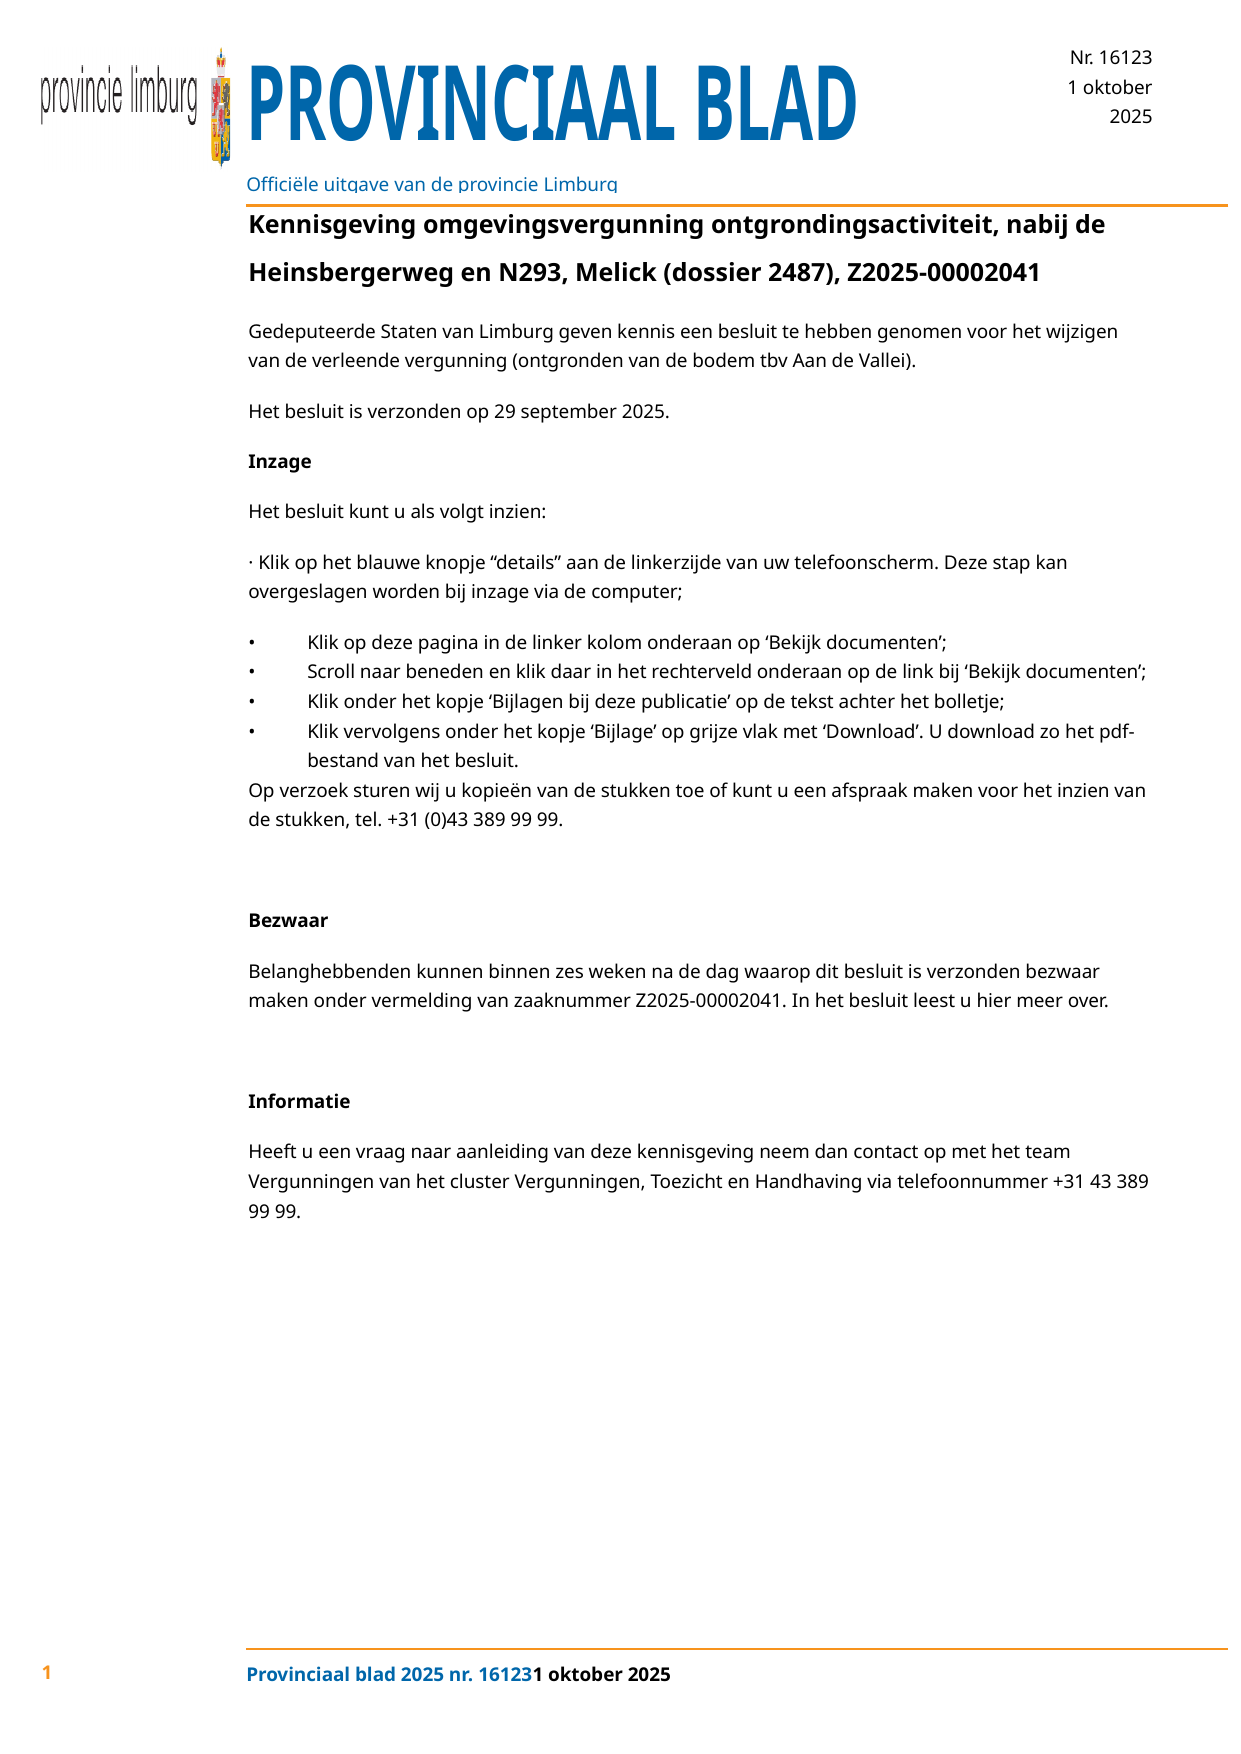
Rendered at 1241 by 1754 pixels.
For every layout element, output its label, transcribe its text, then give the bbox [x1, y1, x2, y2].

picture [41, 47, 231, 172]
text · Klik op het blauwe knopje “details” aan de linkerzijde van uw telefoonscherm. Deze stap kan overgeslagen worden bij inzage via de computer; [248, 549, 1152, 604]
text Bezwaar [248, 907, 1152, 933]
text Informatie [248, 1088, 1152, 1114]
text Belanghebbenden kunnen binnen zes weken na de dag waarop dit besluit is verzonden bezwaar maken onder vermelding van zaaknummer Z2025-00002041. In het besluit leest u hier meer over. [248, 958, 1152, 1013]
text Gedeputeerde Staten van Limburg geven kennis een besluit te hebben genomen voor het wijzigen van de verleende vergunning (ontgronden van de bodem tbv Aan de Vallei). [248, 318, 1152, 373]
list Klik onder het kopje ‘Bijlagen bij deze publicatie’ op de tekst achter het bolletje; [248, 688, 1152, 714]
list Scroll naar beneden en klik daar in het rechterveld onderaan op de link bij ‘Bekijk documenten’; [248, 659, 1152, 684]
text Het besluit kunt u als volgt inzien: [248, 499, 1152, 524]
text Inzage [248, 448, 1152, 474]
list Klik op deze pagina in de linker kolom onderaan op ‘Bekijk documenten’; [248, 629, 1152, 655]
text Kennisgeving omgevingsvergunning ontgrondingsactiviteit, nabij de Heinsbergerweg en N293, Melick (dossier 2487), Z2025-00002041 [248, 207, 1152, 288]
text Op verzoek sturen wij u kopieën van de stukken toe of kunt u een afspraak maken voor het inzien van de stukken, tel. +31 (0)43 389 99 99. [248, 777, 1152, 832]
text Het besluit is verzonden op 29 september 2025. [248, 398, 1152, 424]
text Heeft u een vraag naar aanleiding van deze kennisgeving neem dan contact op met het team Vergunningen van het cluster Vergunningen, Toezicht en Handhaving via telefoonnummer +31 43 389 99 99. [248, 1139, 1152, 1224]
list Klik vervolgens onder het kopje ‘Bijlage’ op grijze vlak met ‘Download’. U download zo het pdf-bestand van het besluit. [248, 718, 1152, 773]
